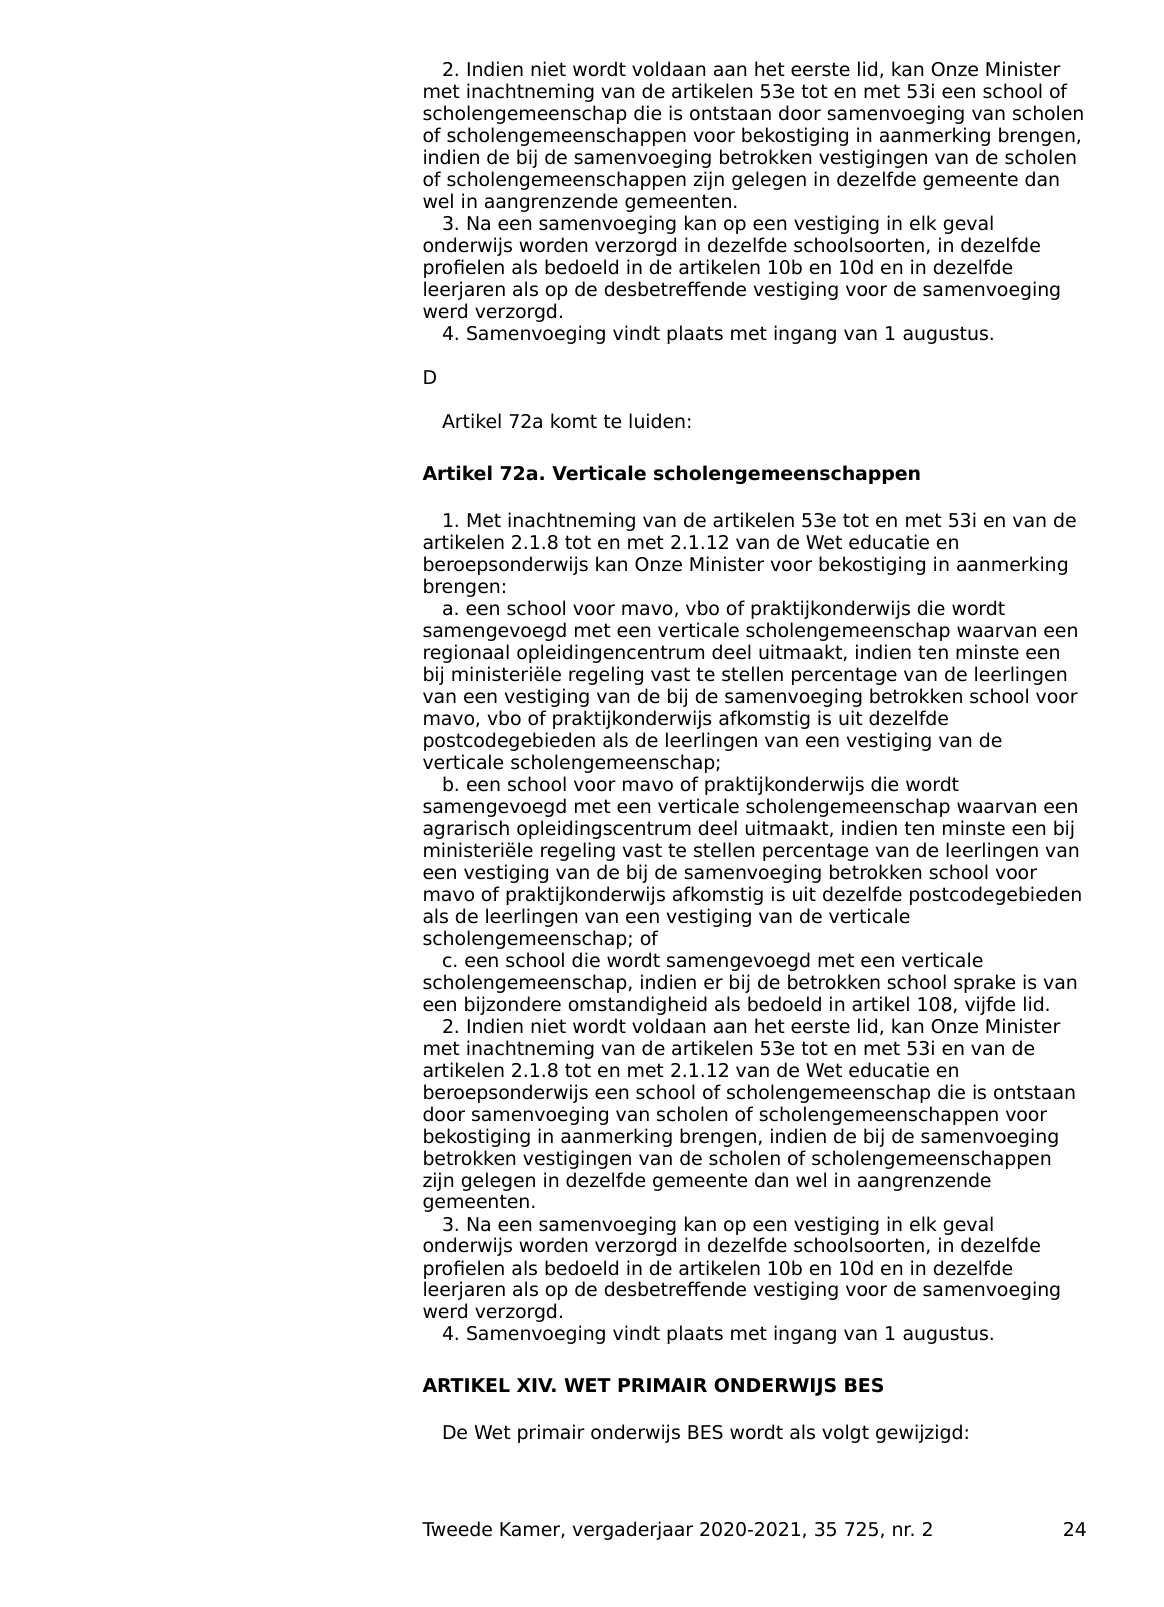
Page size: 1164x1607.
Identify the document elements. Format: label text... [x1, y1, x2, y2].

text 3. Na een samenvoeging kan op een vestiging in elk geval onderwijs worden verzorgd in dezelfde schoolsoorten, in dezelfde profielen als bedoeld in de artikelen 10b en 10d en in dezelfde leerjaren als op de desbetreffende vestiging voor de samenvoeging werd verzorgd. [422, 1213, 1087, 1323]
text c. een school die wordt samengevoegd met een verticale scholengemeenschap, indien er bij de betrokken school sprake is van een bijzondere omstandigheid als bedoeld in artikel 108, vijfde lid. [422, 950, 1087, 1016]
text 3. Na een samenvoeging kan op een vestiging in elk geval onderwijs worden verzorgd in dezelfde schoolsoorten, in dezelfde profielen als bedoeld in de artikelen 10b en 10d en in dezelfde leerjaren als op de desbetreffende vestiging voor de samenvoeging werd verzorgd. [422, 213, 1087, 323]
text D [422, 367, 1087, 389]
text Artikel 72a komt te luiden: [422, 411, 1087, 433]
text a. een school voor mavo, vbo of praktijkonderwijs die wordt samengevoegd met een verticale scholengemeenschap waarvan een regionaal opleidingencentrum deel uitmaakt, indien ten minste een bij ministeriële regeling vast te stellen percentage van de leerlingen van een vestiging van de bij de samenvoeging betrokken school voor mavo, vbo of praktijkonderwijs afkomstig is uit dezelfde postcodegebieden als de leerlingen van een vestiging van de verticale scholengemeenschap; [422, 598, 1087, 774]
text 4. Samenvoeging vindt plaats met ingang van 1 augustus. [422, 323, 1087, 345]
subtitle ARTIKEL XIV. WET PRIMAIR ONDERWIJS BES [422, 1375, 1087, 1397]
subtitle Artikel 72a. Verticale scholengemeenschappen [422, 463, 1087, 485]
text 2. Indien niet wordt voldaan aan het eerste lid, kan Onze Minister met inachtneming van de artikelen 53e tot en met 53i en van de artikelen 2.1.8 tot en met 2.1.12 van de Wet educatie en beroepsonderwijs een school of scholengemeenschap die is ontstaan door samenvoeging van scholen of scholengemeenschappen voor bekostiging in aanmerking brengen, indien de bij de samenvoeging betrokken vestigingen van de scholen of scholengemeenschappen zijn gelegen in dezelfde gemeente dan wel in aangrenzende gemeenten. [422, 1016, 1087, 1213]
text 4. Samenvoeging vindt plaats met ingang van 1 augustus. [422, 1323, 1087, 1345]
text 2. Indien niet wordt voldaan aan het eerste lid, kan Onze Minister met inachtneming van de artikelen 53e tot en met 53i een school of scholengemeenschap die is ontstaan door samenvoeging van scholen of scholengemeenschappen voor bekostiging in aanmerking brengen, indien de bij de samenvoeging betrokken vestigingen van de scholen of scholengemeenschappen zijn gelegen in dezelfde gemeente dan wel in aangrenzende gemeenten. [422, 59, 1087, 213]
text 1. Met inachtneming van de artikelen 53e tot en met 53i en van de artikelen 2.1.8 tot en met 2.1.12 van de Wet educatie en beroepsonderwijs kan Onze Minister voor bekostiging in aanmerking brengen: [422, 510, 1087, 598]
text De Wet primair onderwijs BES wordt als volgt gewijzigd: [422, 1422, 1087, 1444]
text b. een school voor mavo of praktijkonderwijs die wordt samengevoegd met een verticale scholengemeenschap waarvan een agrarisch opleidingscentrum deel uitmaakt, indien ten minste een bij ministeriële regeling vast te stellen percentage van de leerlingen van een vestiging van de bij de samenvoeging betrokken school voor mavo of praktijkonderwijs afkomstig is uit dezelfde postcodegebieden als de leerlingen van een vestiging van de verticale scholengemeenschap; of [422, 774, 1087, 950]
